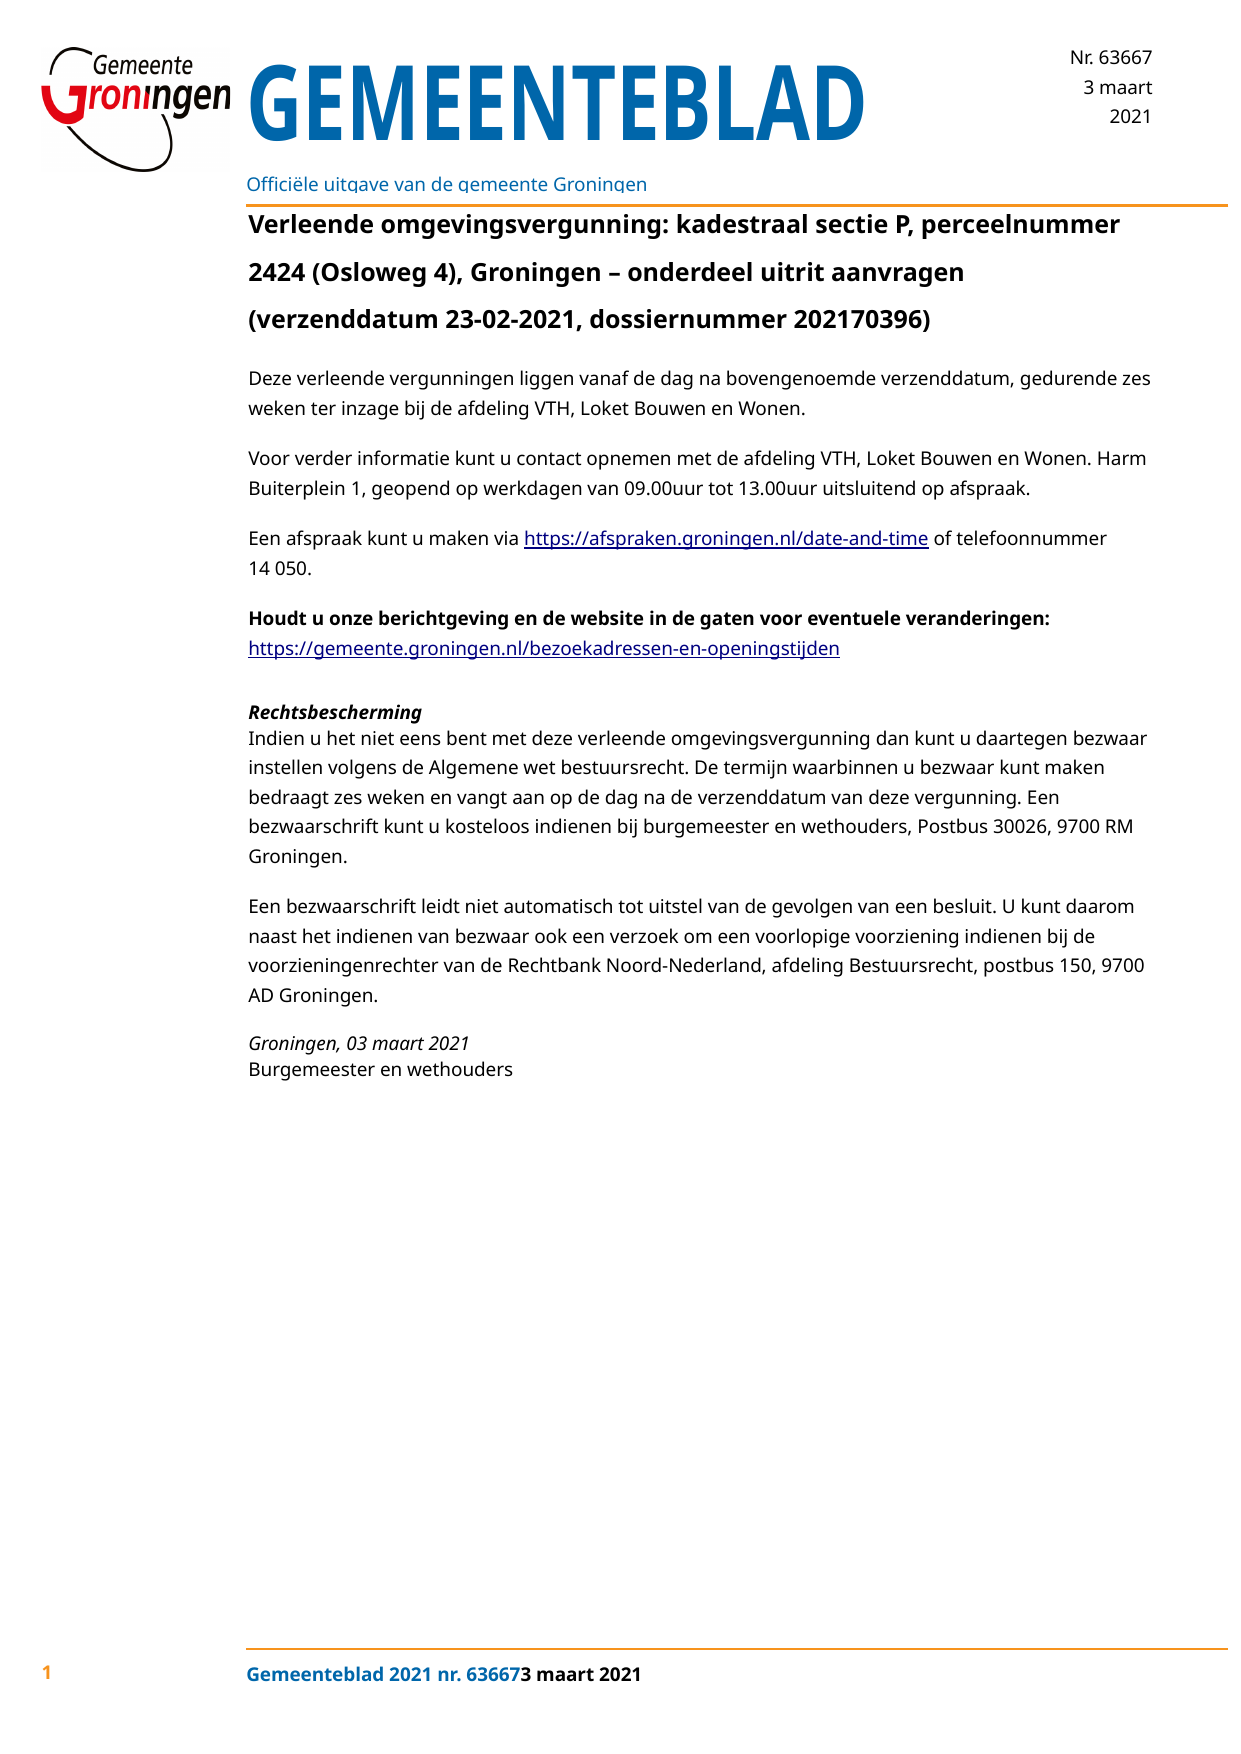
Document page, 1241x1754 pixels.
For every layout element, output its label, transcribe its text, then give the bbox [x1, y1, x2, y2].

text Verleende omgevingsvergunning: kadestraal sectie P, perceelnummer 2424 (Osloweg 4), Groningen – onderdeel uitrit aanvragen (verzenddatum 23-02-2021, dossiernummer 202170396) [248, 207, 1152, 336]
text Indien u het niet eens bent met deze verleende omgevingsvergunning dan kunt u daartegen bezwaar instellen volgens de Algemene wet bestuursrecht. De termijn waarbinnen u bezwaar kunt maken bedraagt zes weken en vangt aan op de dag na de verzenddatum van deze vergunning. Een bezwaarschrift kunt u kosteloos indienen bij burgemeester en wethouders, Postbus 30026, 9700 RM Groningen. [248, 725, 1152, 869]
picture [41, 47, 231, 172]
text Houdt u onze berichtgeving en de website in de gaten voor eventuele veranderingen: https://gemeente.groningen.nl/bezoekadressen-en-openingstijden [248, 606, 1152, 661]
text Burgemeester en wethouders [248, 1056, 1152, 1082]
text Deze verleende vergunningen liggen vanaf de dag na bovengenoemde verzenddatum, gedurende zes weken ter inzage bij de afdeling VTH, Loket Bouwen en Wonen. [248, 366, 1152, 421]
text Voor verder informatie kunt u contact opnemen met de afdeling VTH, Loket Bouwen en Wonen. Harm Buiterplein 1, geopend op werkdagen van 09.00uur tot 13.00uur uitsluitend op afspraak. [248, 446, 1152, 501]
text Rechtsbescherming [248, 699, 1152, 725]
text Een bezwaarschrift leidt niet automatisch tot uitstel van de gevolgen van een besluit. U kunt daarom naast het indienen van bezwaar ook een verzoek om een voorlopige voorziening indienen bij de voorzieningenrechter van de Rechtbank Noord-Nederland, afdeling Bestuursrecht, postbus 150, 9700 AD Groningen. [248, 893, 1152, 1008]
text Een afspraak kunt u maken via https://afspraken.groningen.nl/date-and-time of telefoonnummer 14 050. [248, 526, 1152, 581]
text Groningen, 03 maart 2021 [248, 1030, 1152, 1056]
